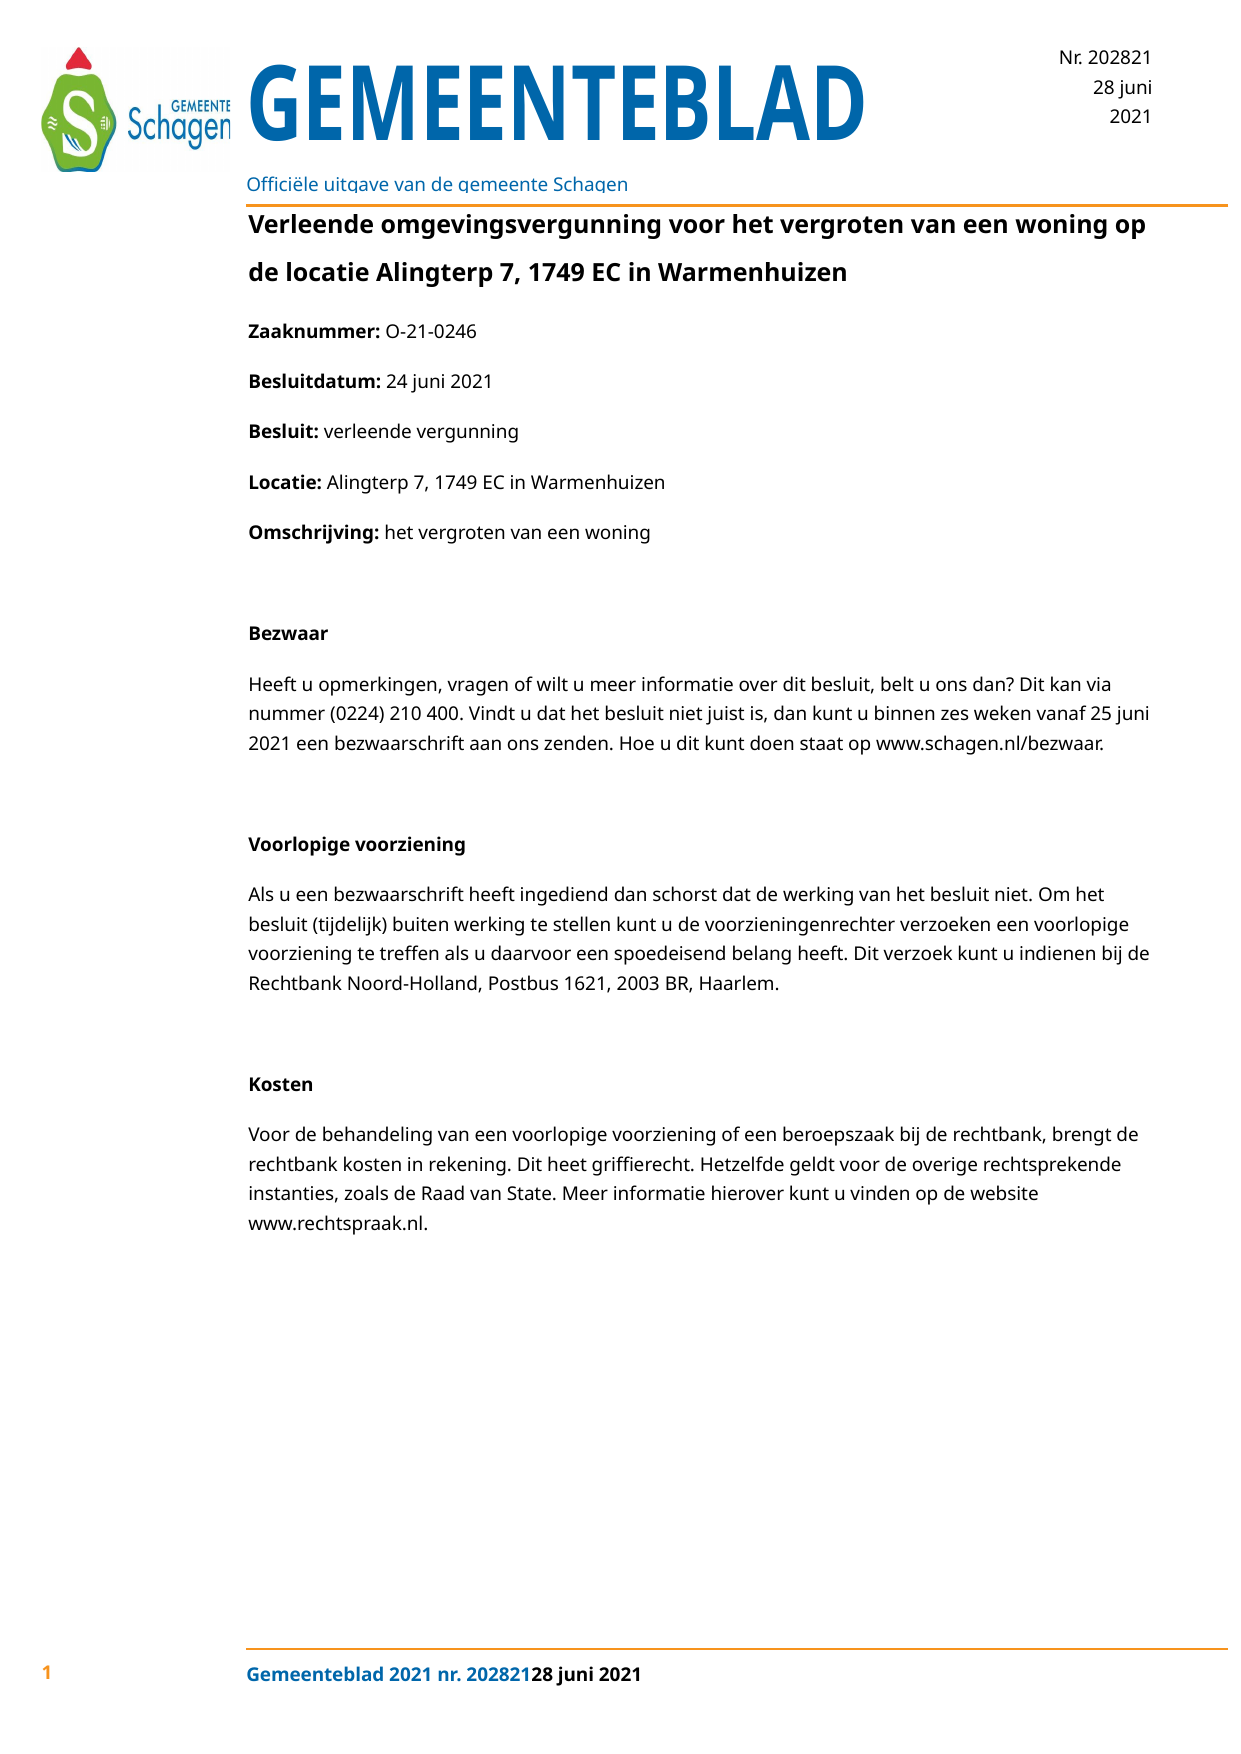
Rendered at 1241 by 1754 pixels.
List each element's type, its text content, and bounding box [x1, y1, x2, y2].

text Locatie: Alingterp 7, 1749 EC in Warmenhuizen [248, 469, 1152, 495]
text Omschrijving: het vergroten van een woning [248, 519, 1152, 545]
text Voor de behandeling van een voorlopige voorziening of een beroepszaak bij de rechtbank, brengt de rechtbank kosten in rekening. Dit heet griffierecht. Hetzelfde geldt voor de overige rechtsprekende instanties, zoals de Raad van State. Meer informatie hierover kunt u vinden op de website www.rechtspraak.nl. [248, 1121, 1152, 1236]
text Zaaknummer: O-21-0246 [248, 318, 1152, 344]
text Bezwaar [248, 620, 1152, 646]
text Besluitdatum: 24 juni 2021 [248, 368, 1152, 394]
text Als u een bezwaarschrift heeft ingediend dan schorst dat de werking van het besluit niet. Om het besluit (tijdelijk) buiten werking te stellen kunt u de voorzieningenrechter verzoeken een voorlopige voorziening te treffen als u daarvoor een spoedeisend belang heeft. Dit verzoek kunt u indienen bij de Rechtbank Noord-Holland, Postbus 1621, 2003 BR, Haarlem. [248, 881, 1152, 996]
text Besluit: verleende vergunning [248, 419, 1152, 444]
text Verleende omgevingsvergunning voor het vergroten van een woning op de locatie Alingterp 7, 1749 EC in Warmenhuizen [248, 207, 1152, 288]
text Heeft u opmerkingen, vragen of wilt u meer informatie over dit besluit, belt u ons dan? Dit kan via nummer (0224) 210 400. Vindt u dat het besluit niet juist is, dan kunt u binnen zes weken vanaf 25 juni 2021 een bezwaarschrift aan ons zenden. Hoe u dit kunt doen staat op www.schagen.nl/bezwaar. [248, 671, 1152, 756]
picture [41, 47, 231, 172]
text Kosten [248, 1071, 1152, 1097]
text Voorlopige voorziening [248, 831, 1152, 857]
